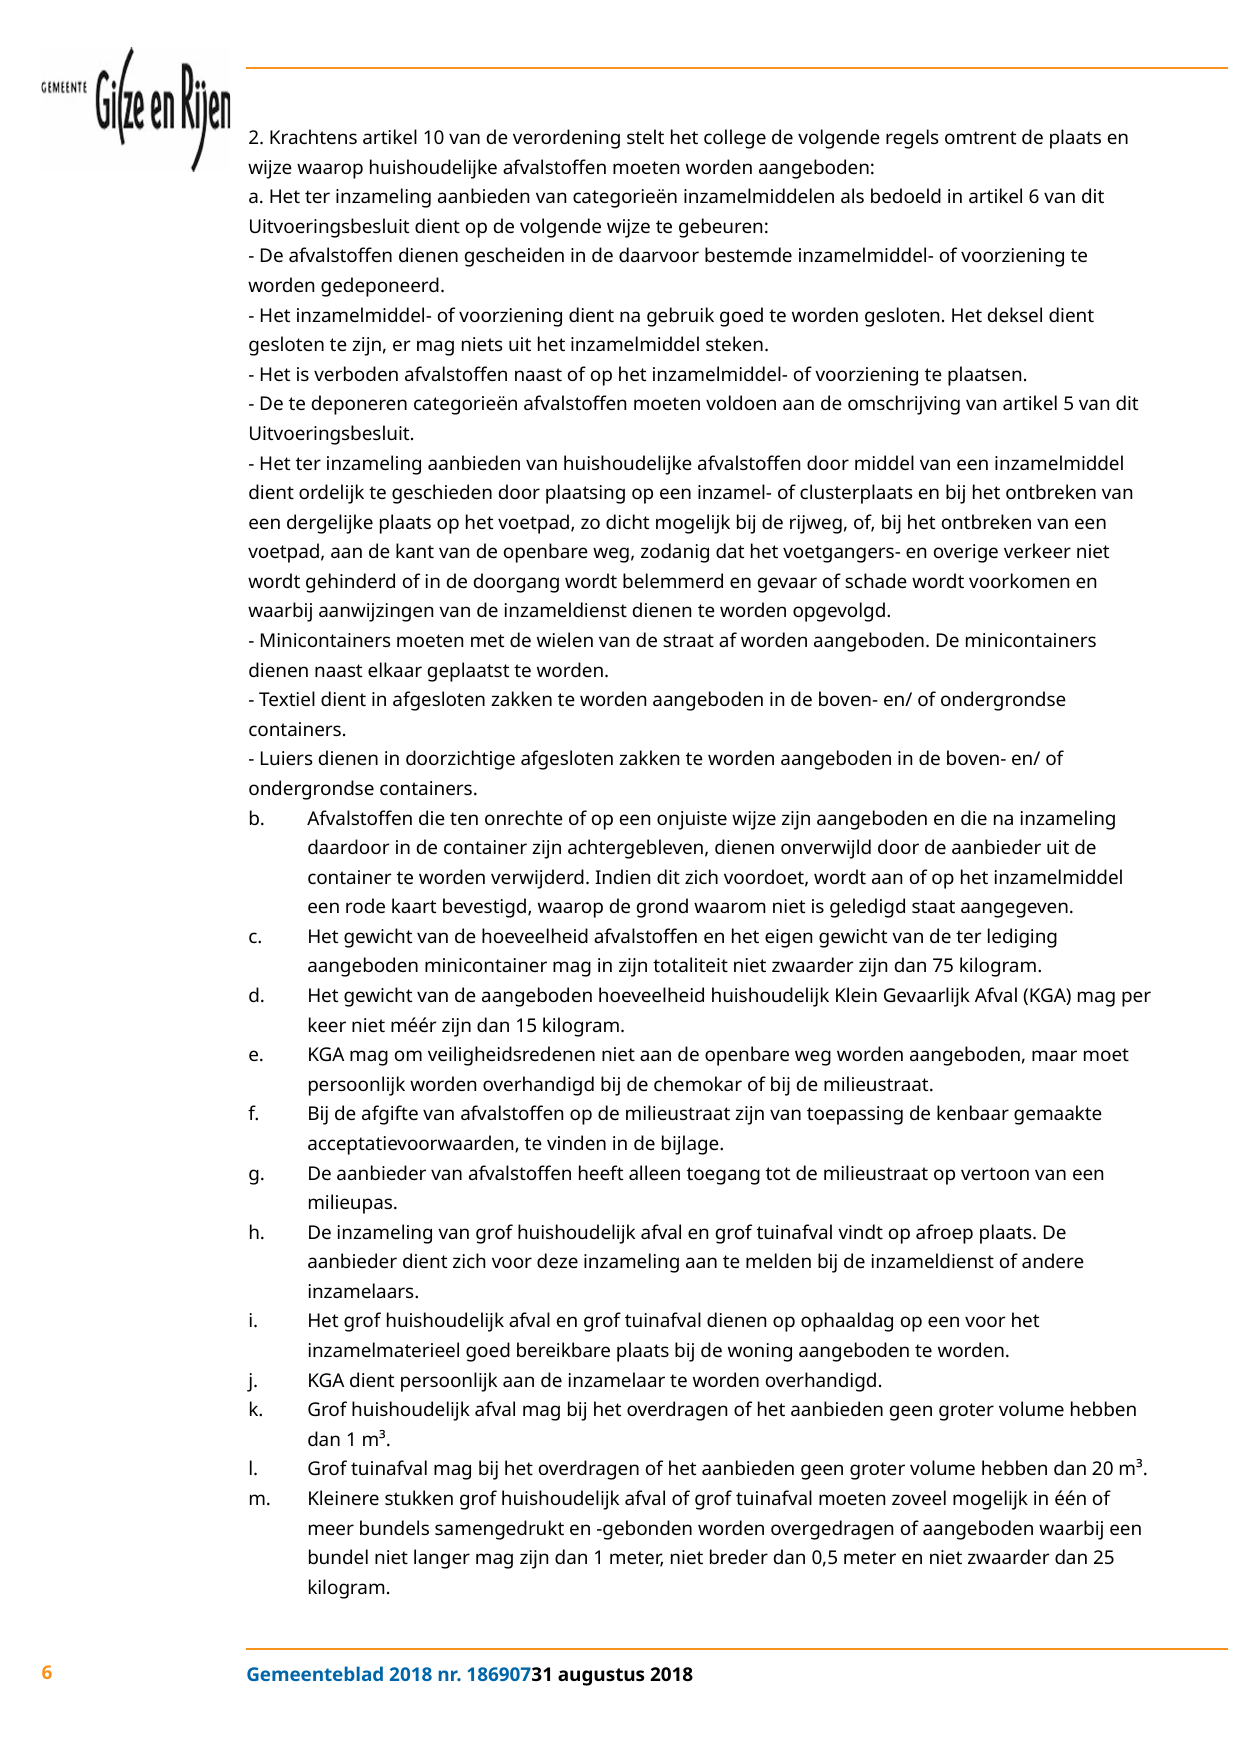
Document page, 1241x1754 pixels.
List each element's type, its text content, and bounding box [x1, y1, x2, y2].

list Kleinere stukken grof huishoudelijk afval of grof tuinafval moeten zoveel mogelijk in één of meer bundels samengedrukt en -gebonden worden overgedragen of aangeboden waarbij een bundel niet langer mag zijn dan 1 meter, niet breder dan 0,5 meter en niet zwaarder dan 25 kilogram. [248, 1485, 1152, 1600]
text - Luiers dienen in doorzichtige afgesloten zakken te worden aangeboden in de boven- en/ of ondergrondse containers. [248, 746, 1152, 801]
text 2. Krachtens artikel 10 van de verordening stelt het college de volgende regels omtrent de plaats en wijze waarop huishoudelijke afvalstoffen moeten worden aangeboden: [248, 124, 1152, 180]
list KGA dient persoonlijk aan de inzamelaar te worden overhandigd. [248, 1367, 1152, 1393]
text a. Het ter inzameling aanbieden van categorieën inzamelmiddelen als bedoeld in artikel 6 van dit Uitvoeringsbesluit dient op de volgende wijze te gebeuren: [248, 183, 1152, 239]
text - Het ter inzameling aanbieden van huishoudelijke afvalstoffen door middel van een inzamelmiddel dient ordelijk te geschieden door plaatsing op een inzamel- of clusterplaats en bij het ontbreken van een dergelijke plaats op het voetpad, zo dicht mogelijk bij de rijweg, of, bij het ontbreken van een voetpad, aan de kant van de openbare weg, zodanig dat het voetgangers- en overige verkeer niet wordt gehinderd of in de doorgang wordt belemmerd en gevaar of schade wordt voorkomen en waarbij aanwijzingen van de inzameldienst dienen te worden opgevolgd. [248, 450, 1152, 623]
text - Het is verboden afvalstoffen naast of op het inzamelmiddel- of voorziening te plaatsen. [248, 361, 1152, 387]
list Het grof huishoudelijk afval en grof tuinafval dienen op ophaaldag op een voor het inzamelmaterieel goed bereikbare plaats bij de woning aangeboden te worden. [248, 1308, 1152, 1363]
list Het gewicht van de aangeboden hoeveelheid huishoudelijk Klein Gevaarlijk Afval (KGA) mag per keer niet méér zijn dan 15 kilogram. [248, 982, 1152, 1038]
text - De afvalstoffen dienen gescheiden in de daarvoor bestemde inzamelmiddel- of voorziening te worden gedeponeerd. [248, 243, 1152, 298]
list Het gewicht van de hoeveelheid afvalstoffen en het eigen gewicht van de ter lediging aangeboden minicontainer mag in zijn totaliteit niet zwaarder zijn dan 75 kilogram. [248, 923, 1152, 978]
list Grof huishoudelijk afval mag bij het overdragen of het aanbieden geen groter volume hebben dan 1 m³. [248, 1396, 1152, 1452]
list Grof tuinafval mag bij het overdragen of het aanbieden geen groter volume hebben dan 20 m³. [248, 1456, 1152, 1481]
list KGA mag om veiligheidsredenen niet aan de openbare weg worden aangeboden, maar moet persoonlijk worden overhandigd bij de chemokar of bij de milieustraat. [248, 1041, 1152, 1097]
list Afvalstoffen die ten onrechte of op een onjuiste wijze zijn aangeboden en die na inzameling daardoor in de container zijn achtergebleven, dienen onverwijld door de aanbieder uit de container te worden verwijderd. Indien dit zich voordoet, wordt aan of op het inzamelmiddel een rode kaart bevestigd, waarop de grond waarom niet is geledigd staat aangegeven. [248, 805, 1152, 919]
list De aanbieder van afvalstoffen heeft alleen toegang tot de milieustraat op vertoon van een milieupas. [248, 1160, 1152, 1215]
text - Het inzamelmiddel- of voorziening dient na gebruik goed te worden gesloten. Het deksel dient gesloten te zijn, er mag niets uit het inzamelmiddel steken. [248, 302, 1152, 357]
list Bij de afgifte van afvalstoffen op de milieustraat zijn van toepassing de kenbaar gemaakte acceptatievoorwaarden, te vinden in de bijlage. [248, 1101, 1152, 1156]
picture [41, 47, 231, 172]
list De inzameling van grof huishoudelijk afval en grof tuinafval vindt op afroep plaats. De aanbieder dient zich voor deze inzameling aan te melden bij de inzameldienst of andere inzamelaars. [248, 1219, 1152, 1304]
text - Textiel dient in afgesloten zakken te worden aangeboden in de boven- en/ of ondergrondse containers. [248, 686, 1152, 742]
text - De te deponeren categorieën afvalstoffen moeten voldoen aan de omschrijving van artikel 5 van dit Uitvoeringsbesluit. [248, 391, 1152, 446]
text - Minicontainers moeten met de wielen van de straat af worden aangeboden. De minicontainers dienen naast elkaar geplaatst te worden. [248, 627, 1152, 683]
